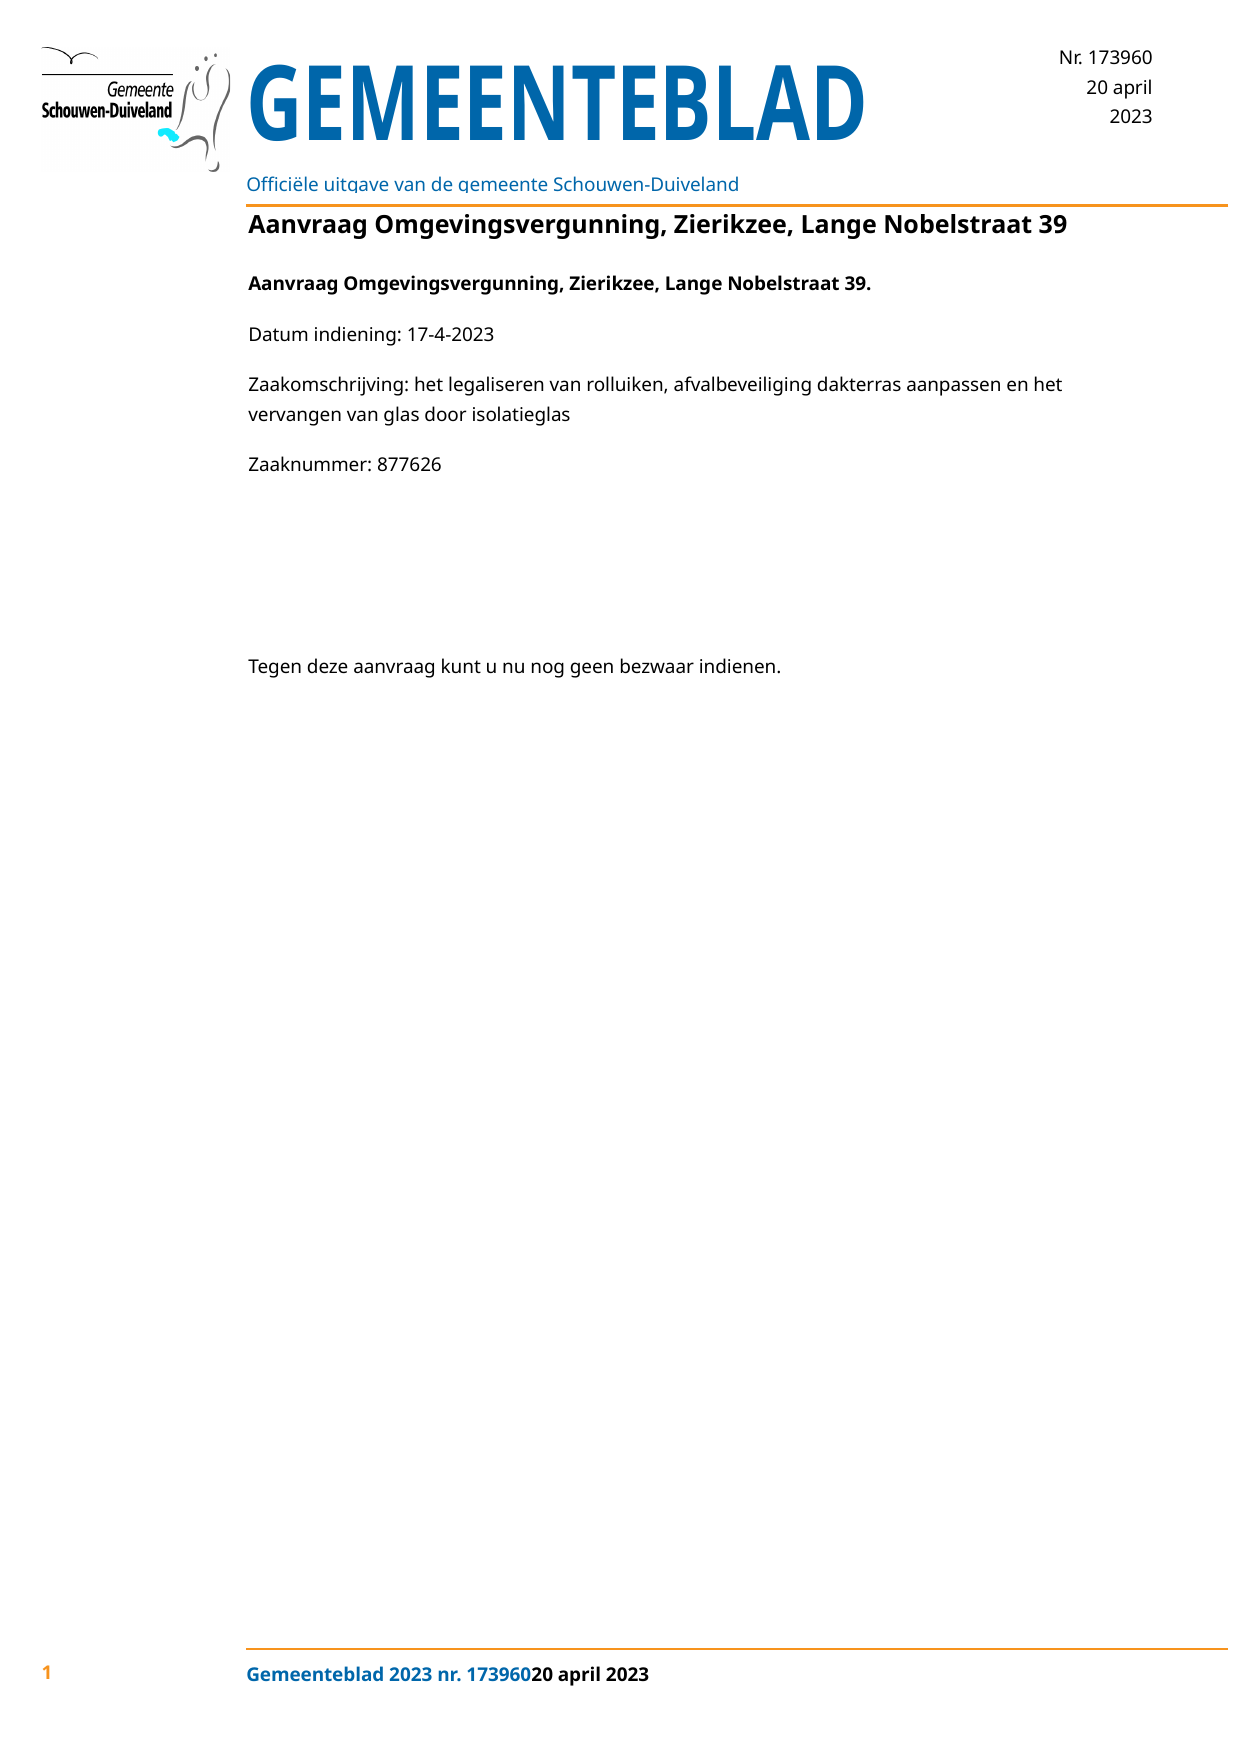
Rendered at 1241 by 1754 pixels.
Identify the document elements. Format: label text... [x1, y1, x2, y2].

text Aanvraag Omgevingsvergunning, Zierikzee, Lange Nobelstraat 39 [248, 207, 1152, 241]
text Aanvraag Omgevingsvergunning, Zierikzee, Lange Nobelstraat 39. [248, 270, 1152, 296]
text Datum indiening: 17-4-2023 [248, 321, 1152, 346]
text Zaaknummer: 877626 [248, 451, 1152, 477]
picture [41, 47, 231, 172]
text Tegen deze aanvraag kunt u nu nog geen bezwaar indienen. [248, 653, 1152, 678]
text Zaakomschrijving: het legaliseren van rolluiken, afvalbeveiliging dakterras aanpassen en het vervangen van glas door isolatieglas [248, 371, 1152, 426]
